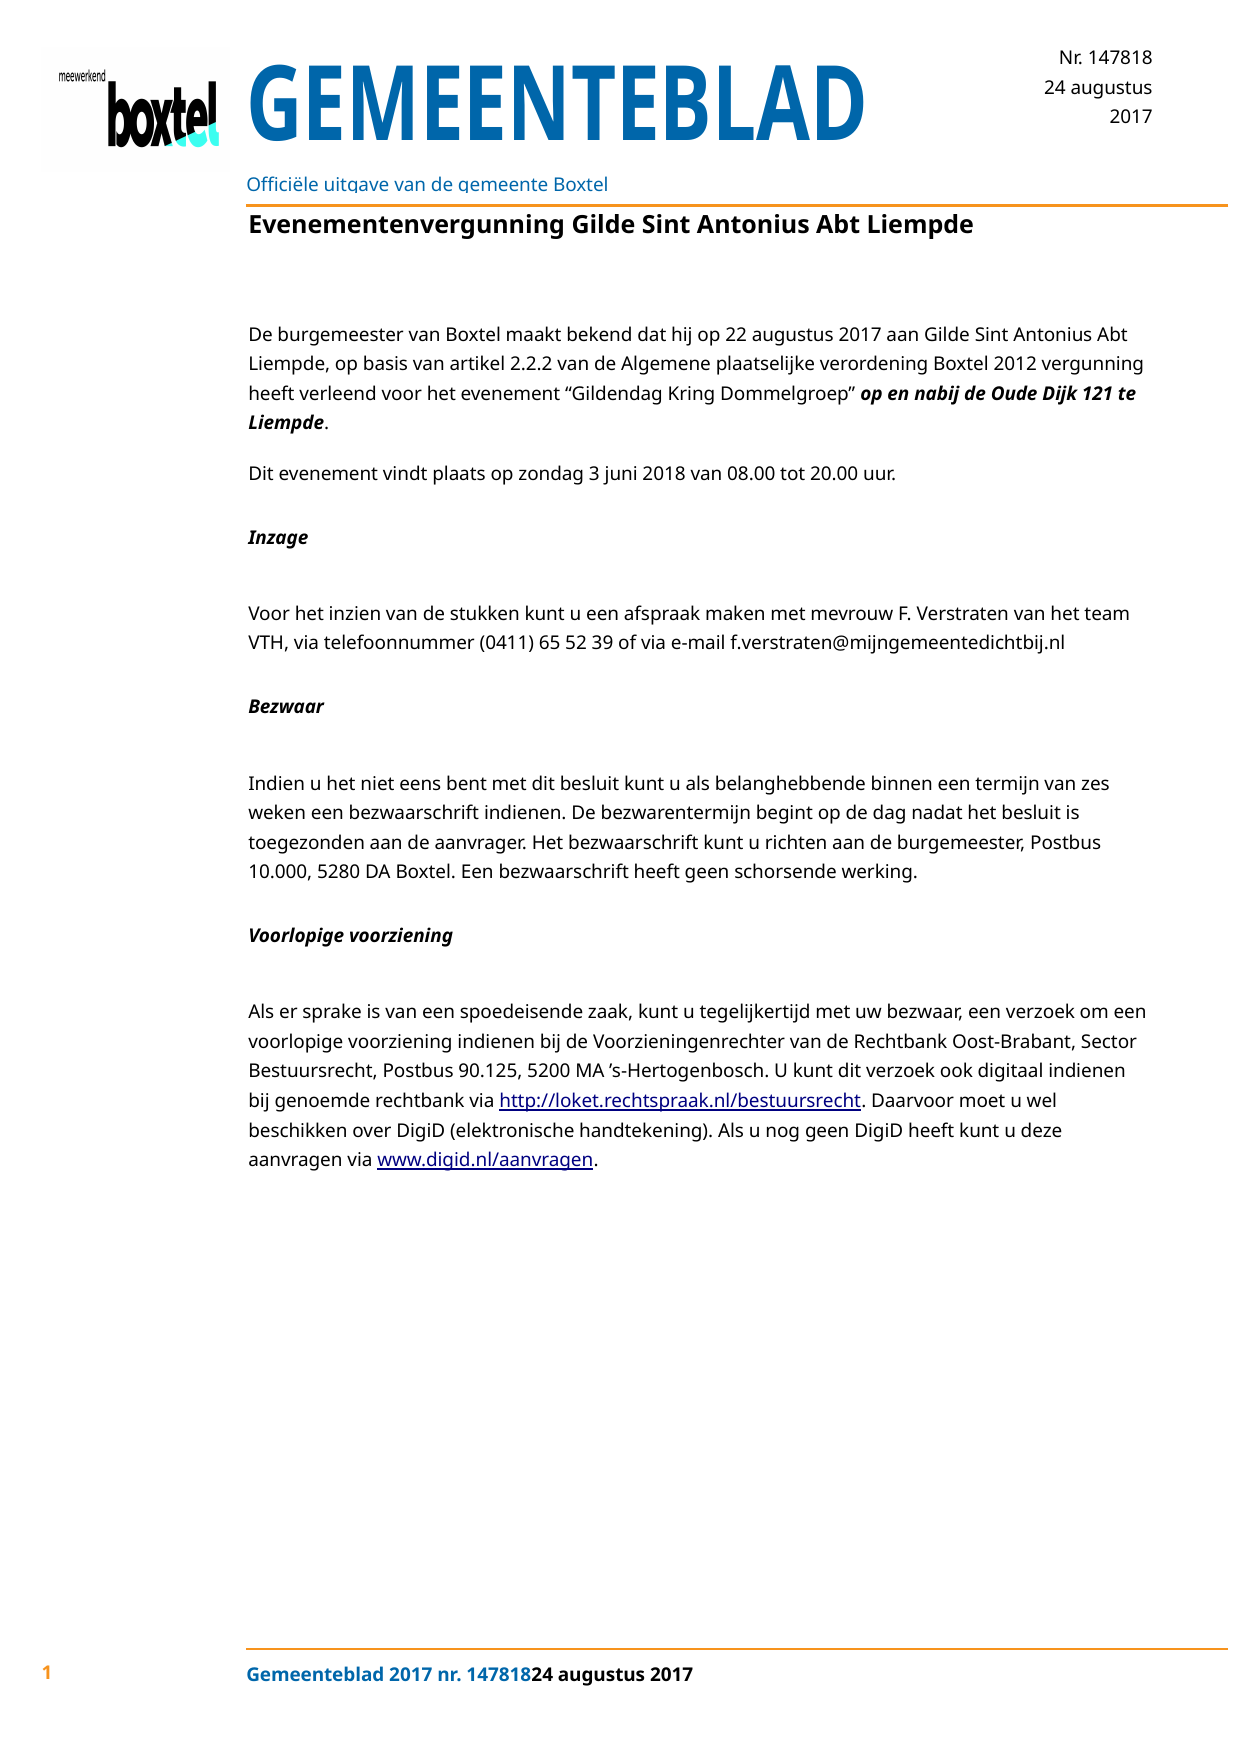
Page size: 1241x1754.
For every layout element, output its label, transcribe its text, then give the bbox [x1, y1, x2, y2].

text Indien u het niet eens bent met dit besluit kunt u als belanghebbende binnen een termijn van zes weken een bezwaarschrift indienen. De bezwarentermijn begint op de dag nadat het besluit is toegezonden aan de aanvrager. Het bezwaarschrift kunt u richten aan de burgemeester, Postbus 10.000, 5280 DA Boxtel. Een bezwaarschrift heeft geen schorsende werking. [248, 770, 1152, 884]
text Dit evenement vindt plaats op zondag 3 juni 2018 van 08.00 tot 20.00 uur. [248, 460, 1152, 486]
text Voor het inzien van de stukken kunt u een afspraak maken met mevrouw F. Verstraten van het team VTH, via telefoonnummer (0411) 65 52 39 of via e-mail f.verstraten@mijngemeentedichtbij.nl [248, 600, 1152, 655]
text Inzage [248, 524, 1152, 549]
text De burgemeester van Boxtel maakt bekend dat hij op 22 augustus 2017 aan Gilde Sint Antonius Abt Liempde, op basis van artikel 2.2.2 van de Algemene plaatselijke verordening Boxtel 2012 vergunning heeft verleend voor het evenement “Gildendag Kring Dommelgroep” op en nabij de Oude Dijk 121 te Liempde. [248, 321, 1152, 435]
picture [41, 47, 231, 172]
text Als er sprake is van een spoedeisende zaak, kunt u tegelijkertijd met uw bezwaar, een verzoek om een voorlopige voorziening indienen bij de Voorzieningenrechter van de Rechtbank Oost-Brabant, Sector Bestuursrecht, Postbus 90.125, 5200 MA ’s-Hertogenbosch. U kunt dit verzoek ook digitaal indienen bij genoemde rechtbank via http://loket.rechtspraak.nl/bestuursrecht. Daarvoor moet u wel beschikken over DigiD (elektronische handtekening). Als u nog geen DigiD heeft kunt u deze aanvragen via www.digid.nl/aanvragen. [248, 998, 1152, 1172]
text Evenementenvergunning Gilde Sint Antonius Abt Liempde [248, 207, 1152, 241]
text Voorlopige voorziening [248, 922, 1152, 948]
text Bezwaar [248, 693, 1152, 719]
